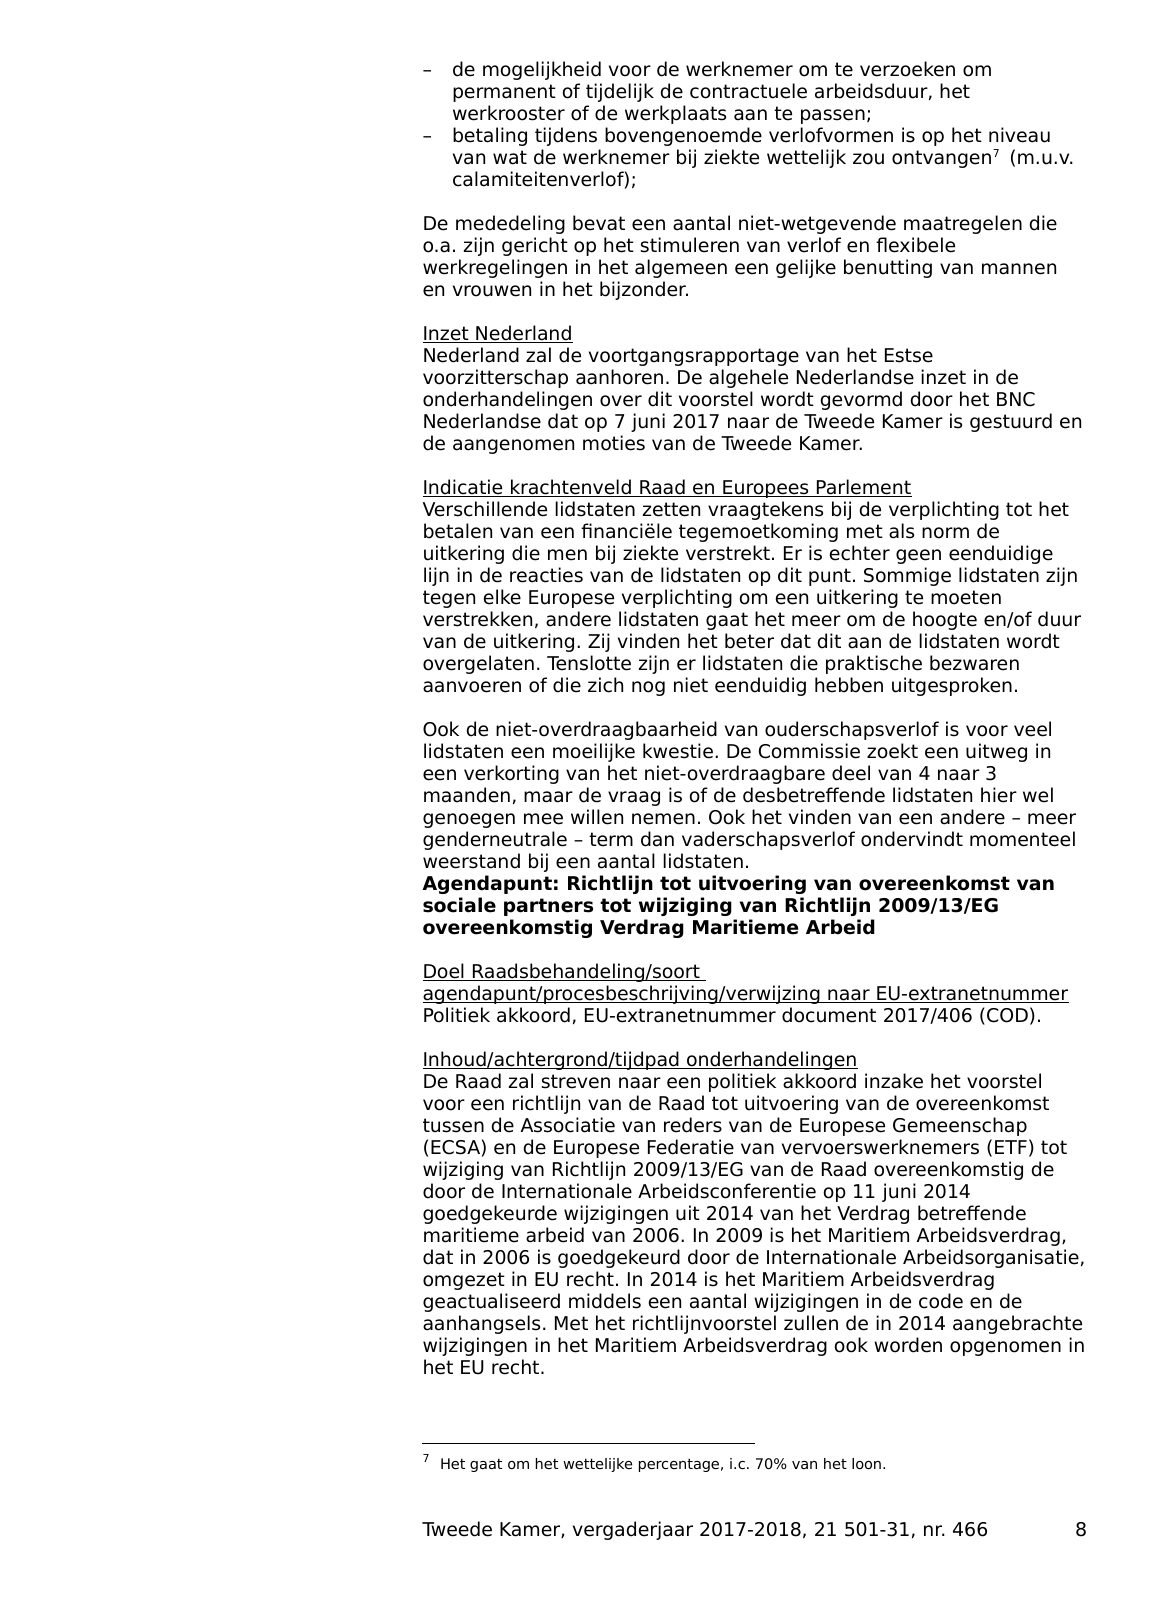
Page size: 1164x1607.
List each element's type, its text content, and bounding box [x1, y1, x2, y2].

subtitle Indicatie krachtenveld Raad en Europees Parlement [422, 477, 1087, 499]
text Ook de niet-overdraagbaarheid van ouderschapsverlof is voor veel lidstaten een moeilijke kwestie. De Commissie zoekt een uitweg in een verkorting van het niet-overdraagbare deel van 4 naar 3 maanden, maar de vraag is of de desbetreffende lidstaten hier wel genoegen mee willen nemen. Ook het vinden van een andere – meer genderneutrale – term dan vaderschapsverlof ondervindt momenteel weerstand bij een aantal lidstaten. [422, 719, 1087, 873]
subtitle Doel Raadsbehandeling/soort agendapunt/procesbeschrijving/verwijzing naar EU-extranetnummer [422, 961, 1087, 1005]
text – betaling tijdens bovengenoemde verlofvormen is op het niveau van wat de werknemer bij ziekte wettelijk zou ontvangen (m.u.v. calamiteitenverlof); [422, 125, 1087, 191]
text Het gaat om het wettelijke percentage, i.c. 70% van het loon. [422, 1452, 1087, 1474]
subtitle Inzet Nederland [422, 323, 1087, 345]
text De Raad zal streven naar een politiek akkoord inzake het voorstel voor een richtlijn van de Raad tot uitvoering van de overeenkomst tussen de Associatie van reders van de Europese Gemeenschap (ECSA) en de Europese Federatie van vervoerswerknemers (ETF) tot wijziging van Richtlijn 2009/13/EG van de Raad overeenkomstig de door de Internationale Arbeidsconferentie op 11 juni 2014 goedgekeurde wijzigingen uit 2014 van het Verdrag betreffende maritieme arbeid van 2006. In 2009 is het Maritiem Arbeidsverdrag, dat in 2006 is goedgekeurd door de Internationale Arbeidsorganisatie, omgezet in EU recht. In 2014 is het Maritiem Arbeidsverdrag geactualiseerd middels een aantal wijzigingen in de code en de aanhangsels. Met het richtlijnvoorstel zullen de in 2014 aangebrachte wijzigingen in het Maritiem Arbeidsverdrag ook worden opgenomen in het EU recht. [422, 1071, 1087, 1379]
text – de mogelijkheid voor de werknemer om te verzoeken om permanent of tijdelijk de contractuele arbeidsduur, het werkrooster of de werkplaats aan te passen; [422, 59, 1087, 125]
subtitle Inhoud/achtergrond/tijdpad onderhandelingen [422, 1049, 1087, 1071]
text Agendapunt: Richtlijn tot uitvoering van overeenkomst van sociale partners tot wijziging van Richtlijn 2009/13/EG overeenkomstig Verdrag Maritieme Arbeid [422, 873, 1087, 939]
text Nederland zal de voortgangsrapportage van het Estse voorzitterschap aanhoren. De algehele Nederlandse inzet in de onderhandelingen over dit voorstel wordt gevormd door het BNC Nederlandse dat op 7 juni 2017 naar de Tweede Kamer is gestuurd en de aangenomen moties van de Tweede Kamer. [422, 345, 1087, 455]
text Verschillende lidstaten zetten vraagtekens bij de verplichting tot het betalen van een financiële tegemoetkoming met als norm de uitkering die men bij ziekte verstrekt. Er is echter geen eenduidige lijn in de reacties van de lidstaten op dit punt. Sommige lidstaten zijn tegen elke Europese verplichting om een uitkering te moeten verstrekken, andere lidstaten gaat het meer om de hoogte en/of duur van de uitkering. Zij vinden het beter dat dit aan de lidstaten wordt overgelaten. Tenslotte zijn er lidstaten die praktische bezwaren aanvoeren of die zich nog niet eenduidig hebben uitgesproken. [422, 499, 1087, 697]
text Politiek akkoord, EU-extranetnummer document 2017/406 (COD). [422, 1005, 1087, 1027]
text De mededeling bevat een aantal niet-wetgevende maatregelen die o.a. zijn gericht op het stimuleren van verlof en flexibele werkregelingen in het algemeen een gelijke benutting van mannen en vrouwen in het bijzonder. [422, 213, 1087, 301]
